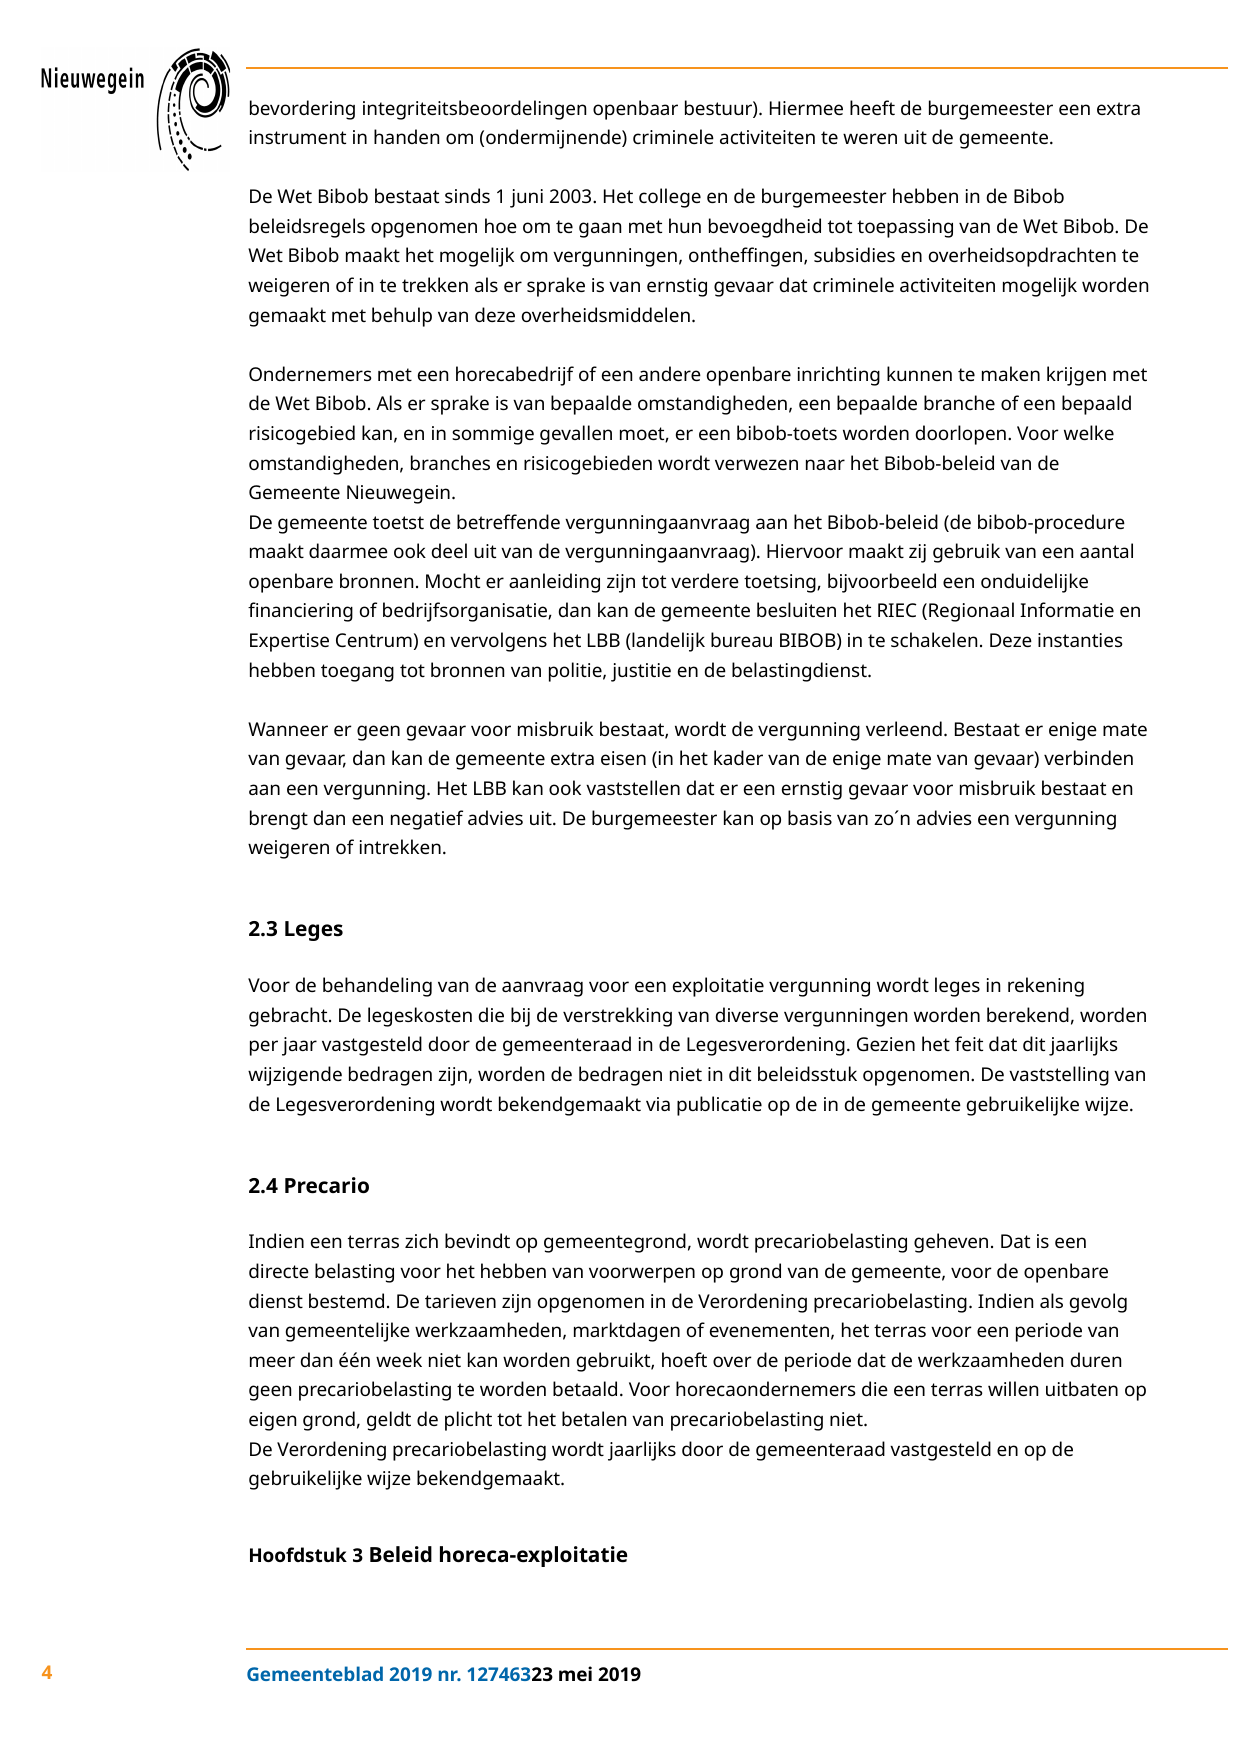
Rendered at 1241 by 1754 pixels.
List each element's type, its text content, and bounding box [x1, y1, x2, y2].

text De Verordening precariobelasting wordt jaarlijks door de gemeenteraad vastgesteld en op de gebruikelijke wijze bekendgemaakt. [248, 1436, 1152, 1491]
text Voor de behandeling van de aanvraag voor een exploitatie vergunning wordt leges in rekening gebracht. De legeskosten die bij de verstrekking van diverse vergunningen worden berekend, worden per jaar vastgesteld door de gemeenteraad in de Legesverordening. Gezien het feit dat dit jaarlijks wijzigende bedragen zijn, worden de bedragen niet in dit beleidsstuk opgenomen. De vaststelling van de Legesverordening wordt bekendgemaakt via publicatie op de in de gemeente gebruikelijke wijze. [248, 972, 1152, 1116]
text bevordering integriteitsbeoordelingen openbaar bestuur). Hiermee heeft de burgemeester een extra instrument in handen om (ondermijnende) criminele activiteiten te weren uit de gemeente. [248, 95, 1152, 150]
text 2.4 Precario [248, 1171, 1152, 1199]
text De gemeente toetst de betreffende vergunningaanvraag aan het Bibob-beleid (de bibob-procedure maakt daarmee ook deel uit van de vergunningaanvraag). Hiervoor maakt zij gebruik van een aantal openbare bronnen. Mocht er aanleiding zijn tot verdere toetsing, bijvoorbeeld een onduidelijke financiering of bedrijfsorganisatie, dan kan de gemeente besluiten het RIEC (Regionaal Informatie en Expertise Centrum) en vervolgens het LBB (landelijk bureau BIBOB) in te schakelen. Deze instanties hebben toegang tot bronnen van politie, justitie en de belastingdienst. [248, 509, 1152, 683]
text Indien een terras zich bevindt op gemeentegrond, wordt precariobelasting geheven. Dat is een directe belasting voor het hebben van voorwerpen op grond van de gemeente, voor de openbare dienst bestemd. De tarieven zijn opgenomen in de Verordening precariobelasting. Indien als gevolg van gemeentelijke werkzaamheden, marktdagen of evenementen, het terras voor een periode van meer dan één week niet kan worden gebruikt, hoeft over de periode dat de werkzaamheden duren geen precariobelasting te worden betaald. Voor horecaondernemers die een terras willen uitbaten op eigen grond, geldt de plicht tot het betalen van precariobelasting niet. [248, 1229, 1152, 1432]
text Hoofdstuk 3 Beleid horeca-exploitatie [248, 1541, 1152, 1569]
text Ondernemers met een horecabedrijf of een andere openbare inrichting kunnen te maken krijgen met de Wet Bibob. Als er sprake is van bepaalde omstandigheden, een bepaalde branche of een bepaald risicogebied kan, en in sommige gevallen moet, er een bibob-toets worden doorlopen. Voor welke omstandigheden, branches en risicogebieden wordt verwezen naar het Bibob-beleid van de Gemeente Nieuwegein. [248, 361, 1152, 505]
text De Wet Bibob bestaat sinds 1 juni 2003. Het college en de burgemeester hebben in de Bibob beleidsregels opgenomen hoe om te gaan met hun bevoegdheid tot toepassing van de Wet Bibob. De Wet Bibob maakt het mogelijk om vergunningen, ontheffingen, subsidies en overheidsopdrachten te weigeren of in te trekken als er sprake is van ernstig gevaar dat criminele activiteiten mogelijk worden gemaakt met behulp van deze overheidsmiddelen. [248, 183, 1152, 328]
picture [41, 47, 231, 172]
text Wanneer er geen gevaar voor misbruik bestaat, wordt de vergunning verleend. Bestaat er enige mate van gevaar, dan kan de gemeente extra eisen (in het kader van de enige mate van gevaar) verbinden aan een vergunning. Het LBB kan ook vaststellen dat er een ernstig gevaar voor misbruik bestaat en brengt dan een negatief advies uit. De burgemeester kan op basis van zo´n advies een vergunning weigeren of intrekken. [248, 716, 1152, 860]
text 2.3 Leges [248, 914, 1152, 943]
